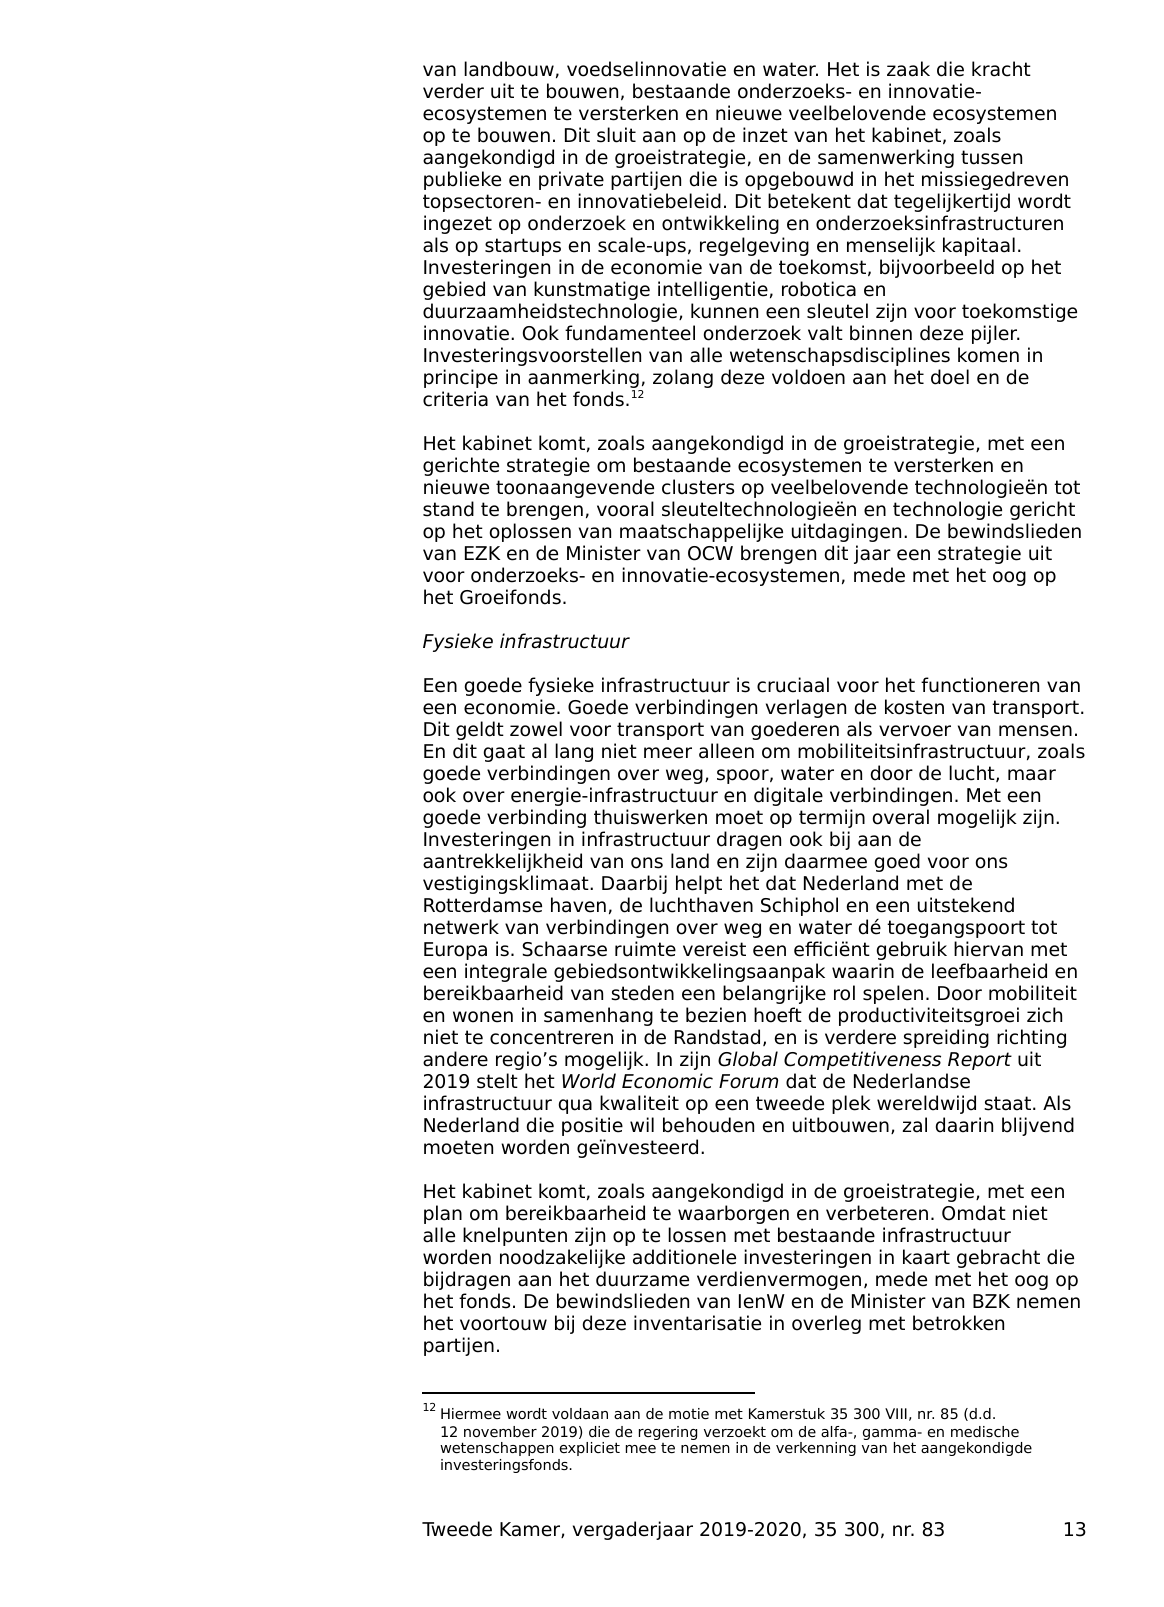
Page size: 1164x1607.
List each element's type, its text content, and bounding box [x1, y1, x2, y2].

text Een goede fysieke infrastructuur is cruciaal voor het functioneren van een economie. Goede verbindingen verlagen de kosten van transport. Dit geldt zowel voor transport van goederen als vervoer van mensen. En dit gaat al lang niet meer alleen om mobiliteitsinfrastructuur, zoals goede verbindingen over weg, spoor, water en door de lucht, maar ook over energie-infrastructuur en digitale verbindingen. Met een goede verbinding thuiswerken moet op termijn overal mogelijk zijn. Investeringen in infrastructuur dragen ook bij aan de aantrekkelijkheid van ons land en zijn daarmee goed voor ons vestigingsklimaat. Daarbij helpt het dat Nederland met de Rotterdamse haven, de luchthaven Schiphol en een uitstekend netwerk van verbindingen over weg en water dé toegangspoort tot Europa is. Schaarse ruimte vereist een efficiënt gebruik hiervan met een integrale gebiedsontwikkelingsaanpak waarin de leefbaarheid en bereikbaarheid van steden een belangrijke rol spelen. Door mobiliteit en wonen in samenhang te bezien hoeft de productiviteitsgroei zich niet te concentreren in de Randstad, en is verdere spreiding richting andere regio’s mogelijk. In zijn Global Competitiveness Report uit 2019 stelt het World Economic Forum dat de Nederlandse infrastructuur qua kwaliteit op een tweede plek wereldwijd staat. Als Nederland die positie wil behouden en uitbouwen, zal daarin blijvend moeten worden geïnvesteerd. [422, 675, 1087, 1159]
text Het kabinet komt, zoals aangekondigd in de groeistrategie, met een plan om bereikbaarheid te waarborgen en verbeteren. Omdat niet alle knelpunten zijn op te lossen met bestaande infrastructuur worden noodzakelijke additionele investeringen in kaart gebracht die bijdragen aan het duurzame verdienvermogen, mede met het oog op het fonds. De bewindslieden van IenW en de Minister van BZK nemen het voortouw bij deze inventarisatie in overleg met betrokken partijen. [422, 1181, 1087, 1357]
text Het kabinet komt, zoals aangekondigd in de groeistrategie, met een gerichte strategie om bestaande ecosystemen te versterken en nieuwe toonaangevende clusters op veelbelovende technologieën tot stand te brengen, vooral sleuteltechnologieën en technologie gericht op het oplossen van maatschappelijke uitdagingen. De bewindslieden van EZK en de Minister van OCW brengen dit jaar een strategie uit voor onderzoeks- en innovatie-ecosystemen, mede met het oog op het Groeifonds. [422, 433, 1087, 609]
text van landbouw, voedselinnovatie en water. Het is zaak die kracht verder uit te bouwen, bestaande onderzoeks- en innovatie-ecosystemen te versterken en nieuwe veelbelovende ecosystemen op te bouwen. Dit sluit aan op de inzet van het kabinet, zoals aangekondigd in de groeistrategie, en de samenwerking tussen publieke en private partijen die is opgebouwd in het missiegedreven topsectoren- en innovatiebeleid. Dit betekent dat tegelijkertijd wordt ingezet op onderzoek en ontwikkeling en onderzoeksinfrastructuren als op startups en scale-ups, regelgeving en menselijk kapitaal. Investeringen in de economie van de toekomst, bijvoorbeeld op het gebied van kunstmatige intelligentie, robotica en duurzaamheidstechnologie, kunnen een sleutel zijn voor toekomstige innovatie. Ook fundamenteel onderzoek valt binnen deze pijler. Investeringsvoorstellen van alle wetenschapsdisciplines komen in principe in aanmerking, zolang deze voldoen aan het doel en de criteria van het fonds. [422, 59, 1087, 411]
text Hiermee wordt voldaan aan de motie met Kamerstuk 35 300 VIII, nr. 85 (d.d. 12 november 2019) die de regering verzoekt om de alfa-, gamma- en medische wetenschappen expliciet mee te nemen in de verkenning van het aangekondigde investeringsfonds. [422, 1402, 1087, 1474]
subtitle Fysieke infrastructuur [422, 631, 1087, 653]
